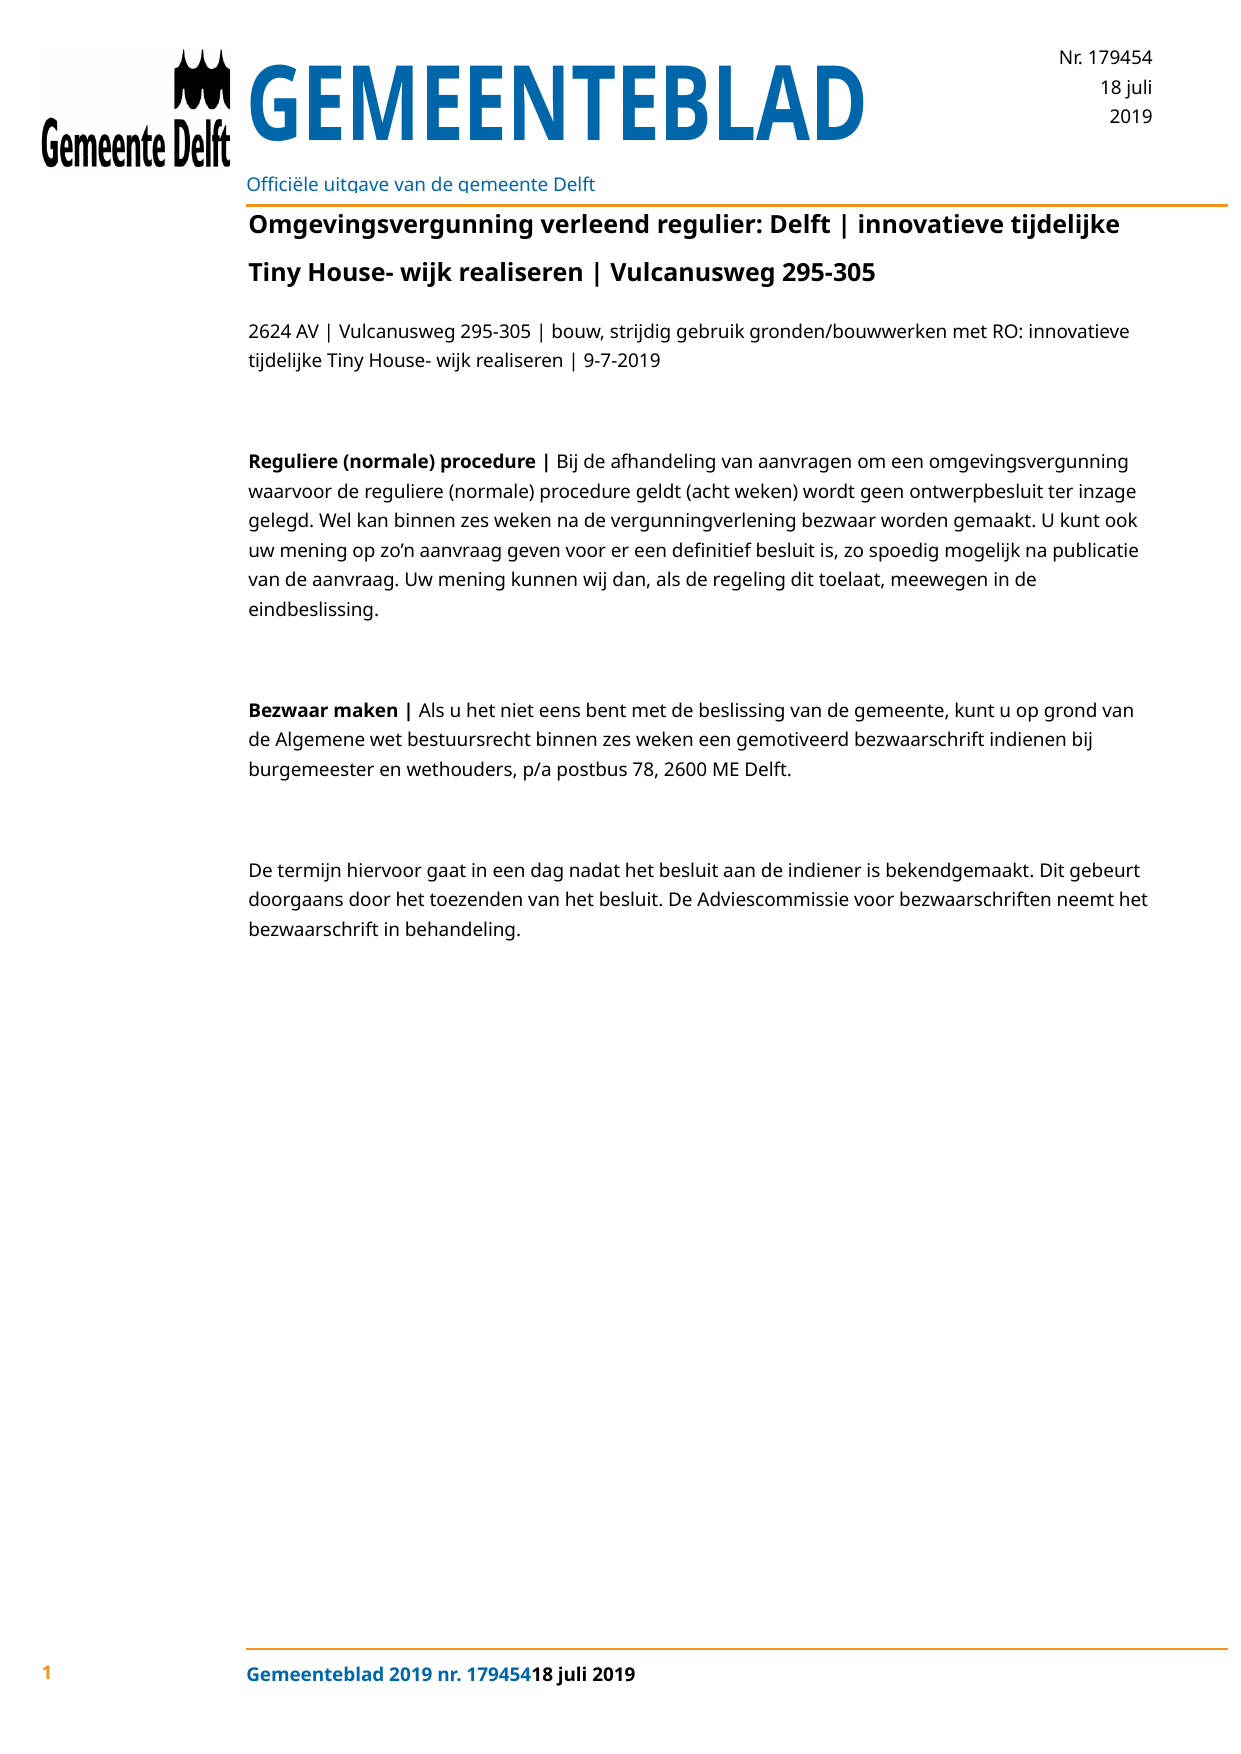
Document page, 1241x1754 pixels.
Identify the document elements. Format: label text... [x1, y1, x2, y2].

picture [41, 47, 231, 172]
text Bezwaar maken | Als u het niet eens bent met de beslissing van de gemeente, kunt u op grond van de Algemene wet bestuursrecht binnen zes weken een gemotiveerd bezwaarschrift indienen bij burgemeester en wethouders, p/a postbus 78, 2600 ME Delft. [248, 697, 1152, 782]
text 2624 AV | Vulcanusweg 295-305 | bouw, strijdig gebruik gronden/bouwwerken met RO: innovatieve tijdelijke Tiny House- wijk realiseren | 9-7-2019 [248, 318, 1152, 373]
text De termijn hiervoor gaat in een dag nadat het besluit aan de indiener is bekendgemaakt. Dit gebeurt doorgaans door het toezenden van het besluit. De Adviescommissie voor bezwaarschriften neemt het bezwaarschrift in behandeling. [248, 857, 1152, 942]
text Omgevingsvergunning verleend regulier: Delft | innovatieve tijdelijke Tiny House- wijk realiseren | Vulcanusweg 295-305 [248, 207, 1152, 288]
text Reguliere (normale) procedure | Bij de afhandeling van aanvragen om een omgevingsvergunning waarvoor de reguliere (normale) procedure geldt (acht weken) wordt geen ontwerpbesluit ter inzage gelegd. Wel kan binnen zes weken na de vergunningverlening bezwaar worden gemaakt. U kunt ook uw mening op zo’n aanvraag geven voor er een definitief besluit is, zo spoedig mogelijk na publicatie van de aanvraag. Uw mening kunnen wij dan, als de regeling dit toelaat, meewegen in de eindbeslissing. [248, 448, 1152, 622]
